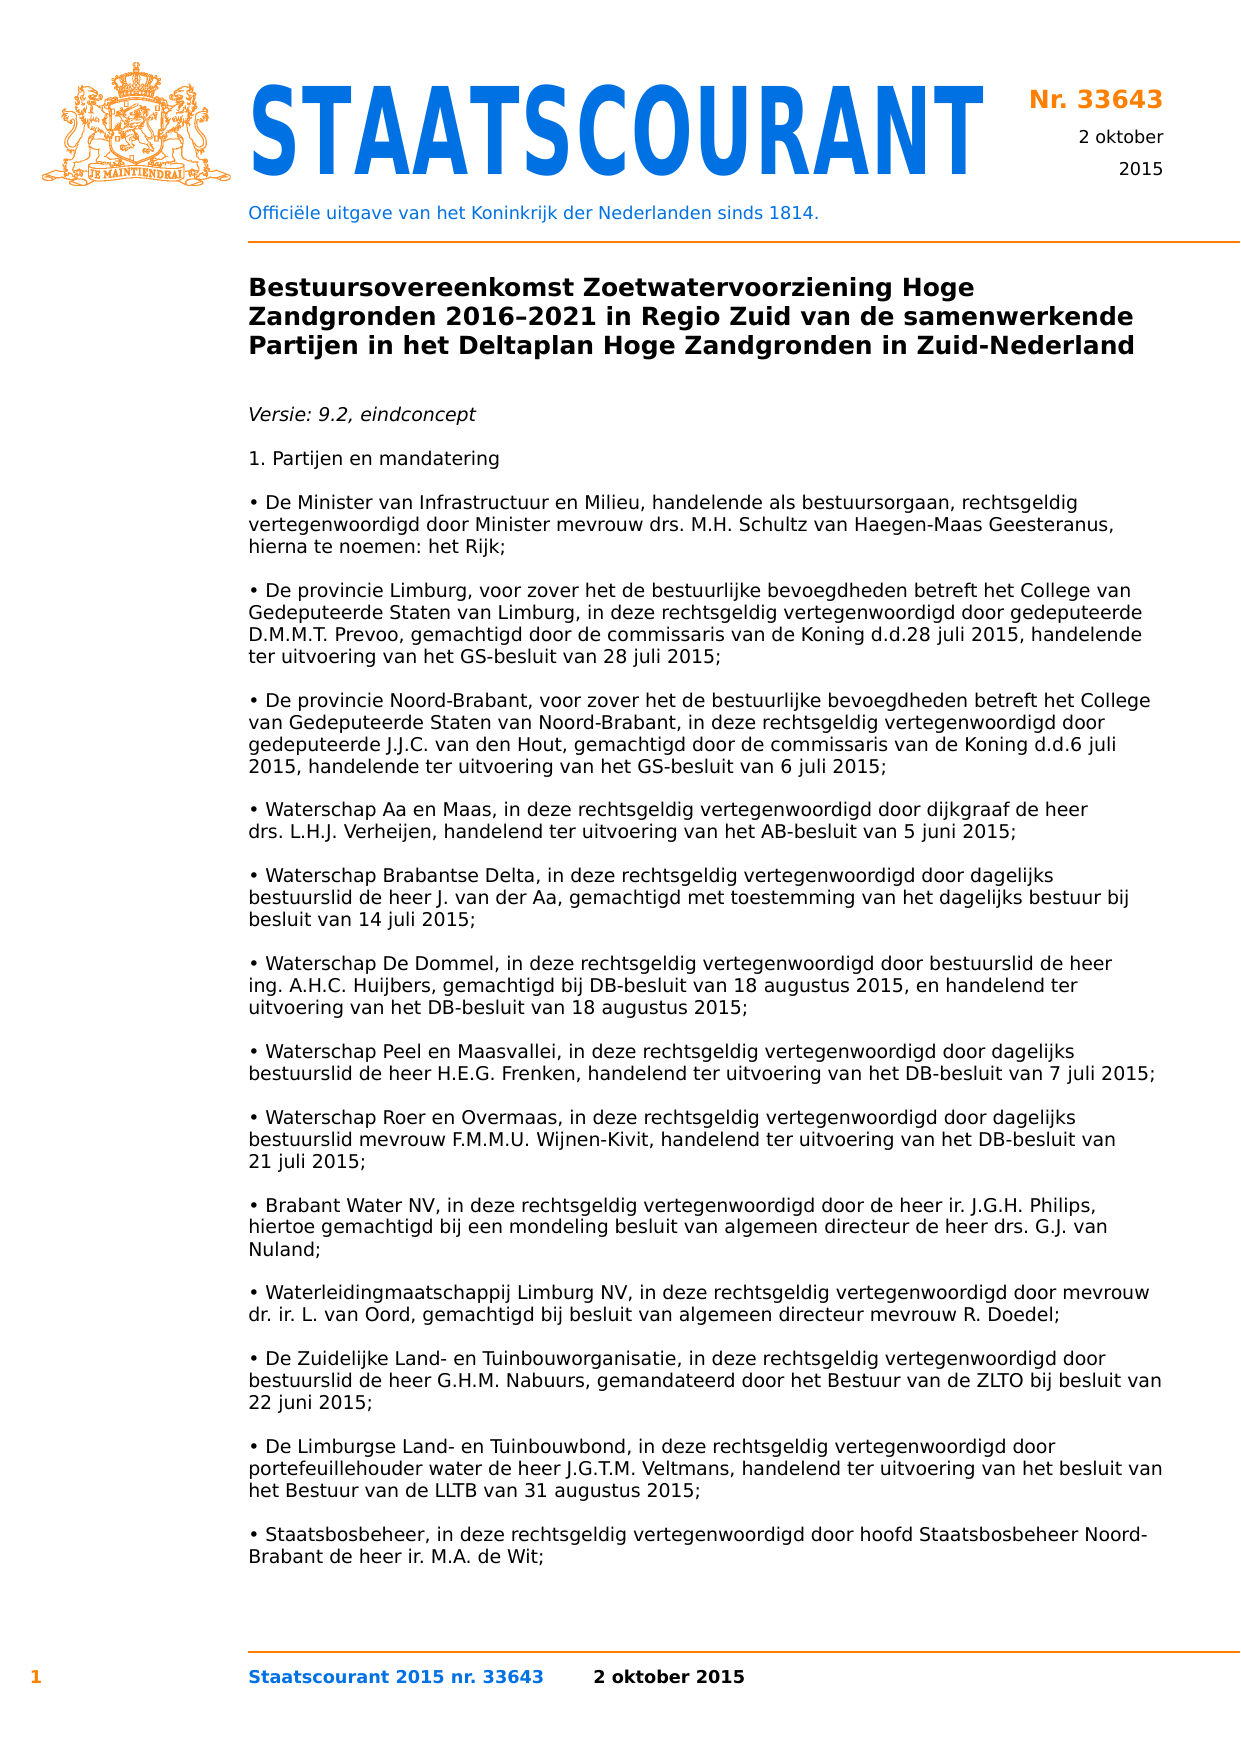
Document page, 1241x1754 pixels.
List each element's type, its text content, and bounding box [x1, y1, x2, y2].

text • De Zuidelijke Land- en Tuinbouworganisatie, in deze rechtsgeldig vertegenwoordigd door bestuurslid de heer G.H.M. Nabuurs, gemandateerd door het Bestuur van de ZLTO bij besluit van 22 juni 2015; [248, 1348, 1163, 1414]
text • Brabant Water NV, in deze rechtsgeldig vertegenwoordigd door de heer ir. J.G.H. Philips, hiertoe gemachtigd bij een mondeling besluit van algemeen directeur de heer drs. G.J. van Nuland; [248, 1194, 1163, 1260]
text • Staatsbosbeheer, in deze rechtsgeldig vertegenwoordigd door hoofd Staatsbosbeheer Noord-Brabant de heer ir. M.A. de Wit; [248, 1524, 1163, 1568]
table_header [25, 62, 248, 241]
table_cell 2015 [998, 153, 1240, 203]
text • De provincie Limburg, voor zover het de bestuurlijke bevoegdheden betreft het College van Gedeputeerde Staten van Limburg, in deze rechtsgeldig vertegenwoordigd door gedeputeerde D.M.M.T. Prevoo, gemachtigd door de commissaris van de Koning d.d.28 juli 2015, handelende ter uitvoering van het GS-besluit van 28 juli 2015; [248, 580, 1163, 668]
table_cell 2 oktober [998, 121, 1240, 153]
table_cell Officiële uitgave van het Koninkrijk der Nederlanden sinds 1814. [248, 203, 1240, 241]
text 1. Partijen en mandatering [248, 448, 1163, 470]
text • De Minister van Infrastructuur en Milieu, handelende als bestuursorgaan, rechtsgeldig vertegenwoordigd door Minister mevrouw drs. M.H. Schultz van Haegen-Maas Geesteranus, hierna te noemen: het Rijk; [248, 492, 1163, 558]
text • De Limburgse Land- en Tuinbouwbond, in deze rechtsgeldig vertegenwoordigd door portefeuillehouder water de heer J.G.T.M. Veltmans, handelend ter uitvoering van het besluit van het Bestuur van de LLTB van 31 augustus 2015; [248, 1436, 1163, 1502]
text • Waterschap Peel en Maasvallei, in deze rechtsgeldig vertegenwoordigd door dagelijks bestuurslid de heer H.E.G. Frenken, handelend ter uitvoering van het DB-besluit van 7 juli 2015; [248, 1041, 1163, 1085]
text • Waterschap De Dommel, in deze rechtsgeldig vertegenwoordigd door bestuurslid de heer ing. A.H.C. Huijbers, gemachtigd bij DB-besluit van 18 augustus 2015, en handelend ter uitvoering van het DB-besluit van 18 augustus 2015; [248, 953, 1163, 1019]
picture [41, 62, 231, 186]
subtitle Bestuursovereenkomst Zoetwatervoorziening Hoge Zandgronden 2016–2021 in Regio Zuid van de samenwerkende Partijen in het Deltaplan Hoge Zandgronden in Zuid-Nederland [248, 273, 1163, 361]
text • Waterschap Aa en Maas, in deze rechtsgeldig vertegenwoordigd door dijkgraaf de heer drs. L.H.J. Verheijen, handelend ter uitvoering van het AB-besluit van 5 juni 2015; [248, 799, 1163, 843]
text • Waterleidingmaatschappij Limburg NV, in deze rechtsgeldig vertegenwoordigd door mevrouw dr. ir. L. van Oord, gemachtigd bij besluit van algemeen directeur mevrouw R. Doedel; [248, 1282, 1163, 1326]
table_header STAATSCOURANT [248, 62, 998, 203]
text • Waterschap Roer en Overmaas, in deze rechtsgeldig vertegenwoordigd door dagelijks bestuurslid mevrouw F.M.M.U. Wijnen-Kivit, handelend ter uitvoering van het DB-besluit van 21 juli 2015; [248, 1107, 1163, 1173]
table_header Nr. 33643 [998, 62, 1240, 121]
text • De provincie Noord-Brabant, voor zover het de bestuurlijke bevoegdheden betreft het College van Gedeputeerde Staten van Noord-Brabant, in deze rechtsgeldig vertegenwoordigd door gedeputeerde J.J.C. van den Hout, gemachtigd door de commissaris van de Koning d.d.6 juli 2015, handelende ter uitvoering van het GS-besluit van 6 juli 2015; [248, 689, 1163, 777]
text Versie: 9.2, eindconcept [248, 404, 1163, 426]
text • Waterschap Brabantse Delta, in deze rechtsgeldig vertegenwoordigd door dagelijks bestuurslid de heer J. van der Aa, gemachtigd met toestemming van het dagelijks bestuur bij besluit van 14 juli 2015; [248, 865, 1163, 931]
